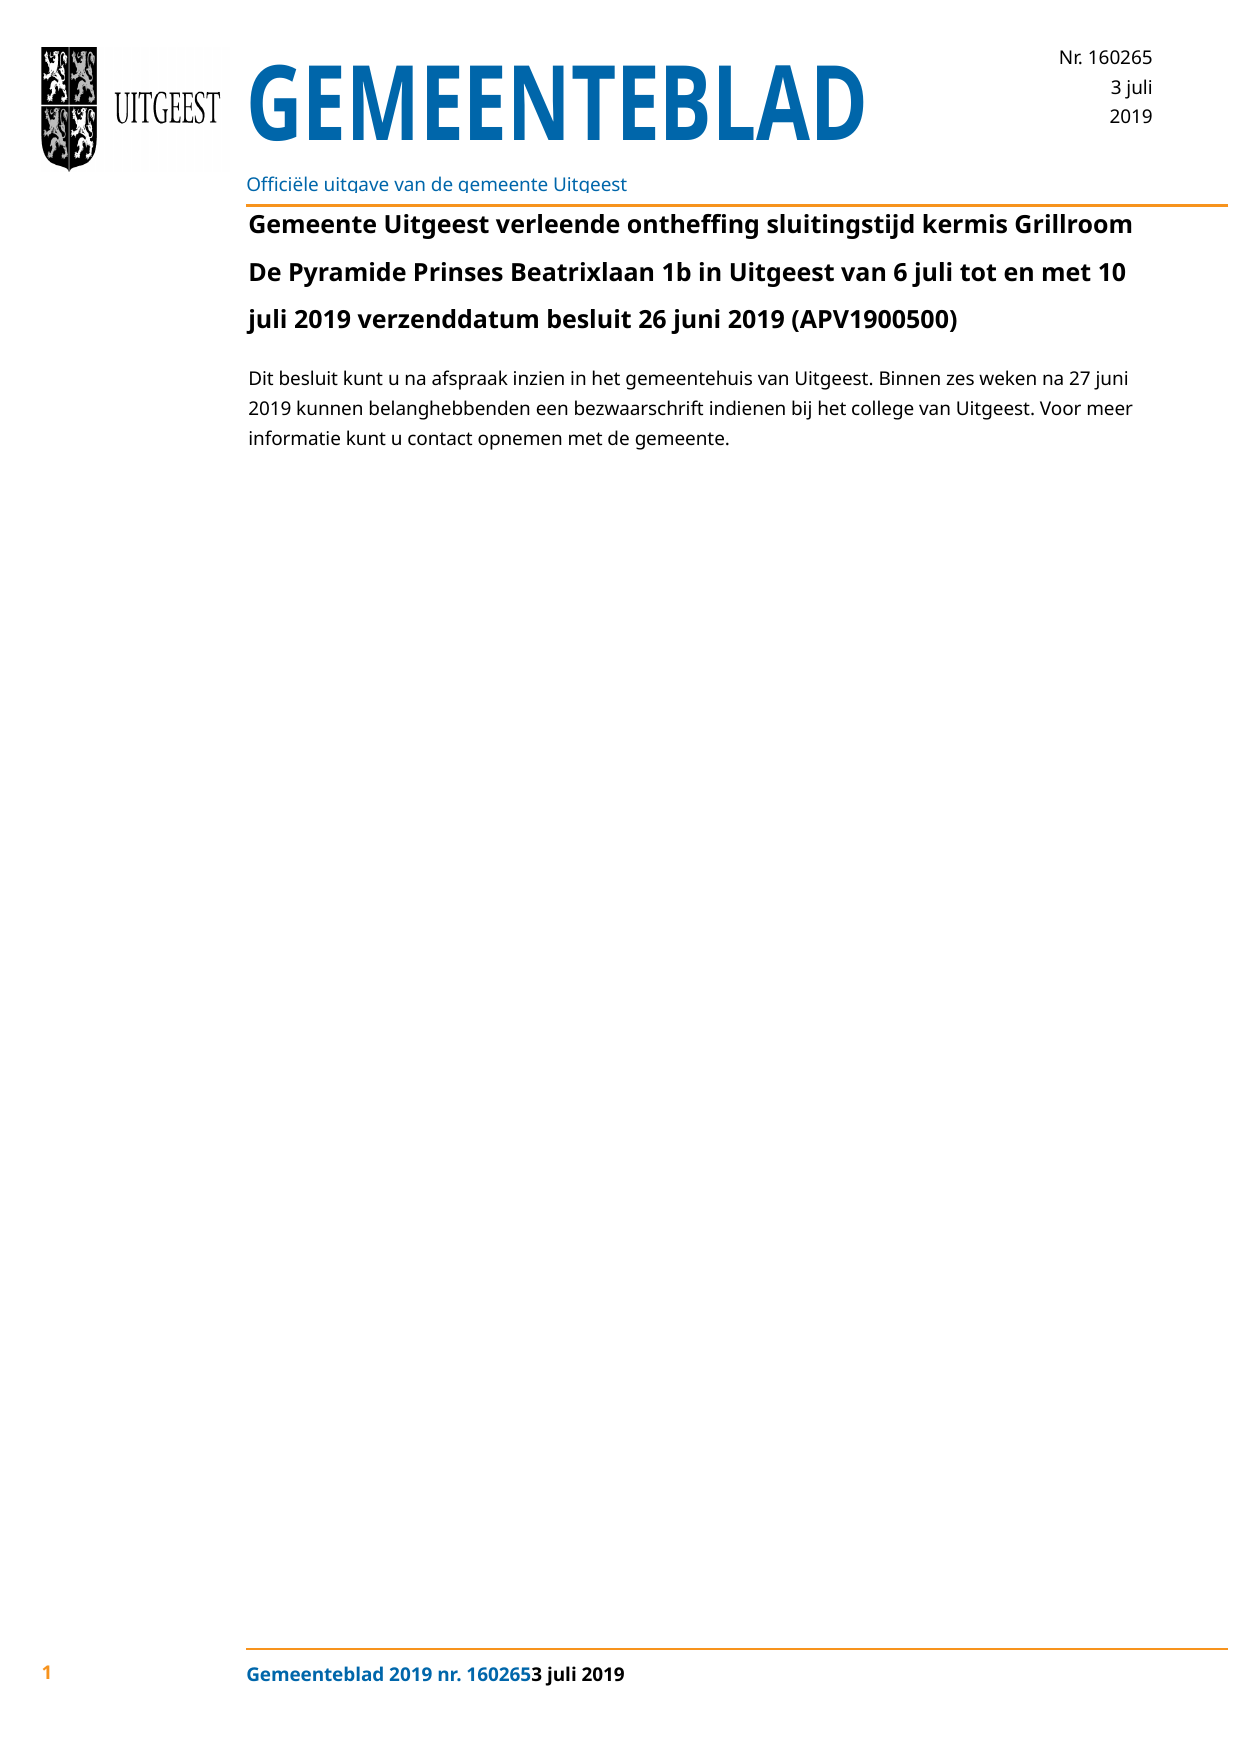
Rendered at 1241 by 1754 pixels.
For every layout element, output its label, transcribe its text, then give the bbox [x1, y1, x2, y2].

picture [41, 47, 231, 172]
text Dit besluit kunt u na afspraak inzien in het gemeentehuis van Uitgeest. Binnen zes weken na 27 juni 2019 kunnen belanghebbenden een bezwaarschrift indienen bij het college van Uitgeest. Voor meer informatie kunt u contact opnemen met de gemeente. [248, 366, 1152, 450]
text Gemeente Uitgeest verleende ontheffing sluitingstijd kermis Grillroom De Pyramide Prinses Beatrixlaan 1b in Uitgeest van 6 juli tot en met 10 juli 2019 verzenddatum besluit 26 juni 2019 (APV1900500) [248, 207, 1152, 336]
